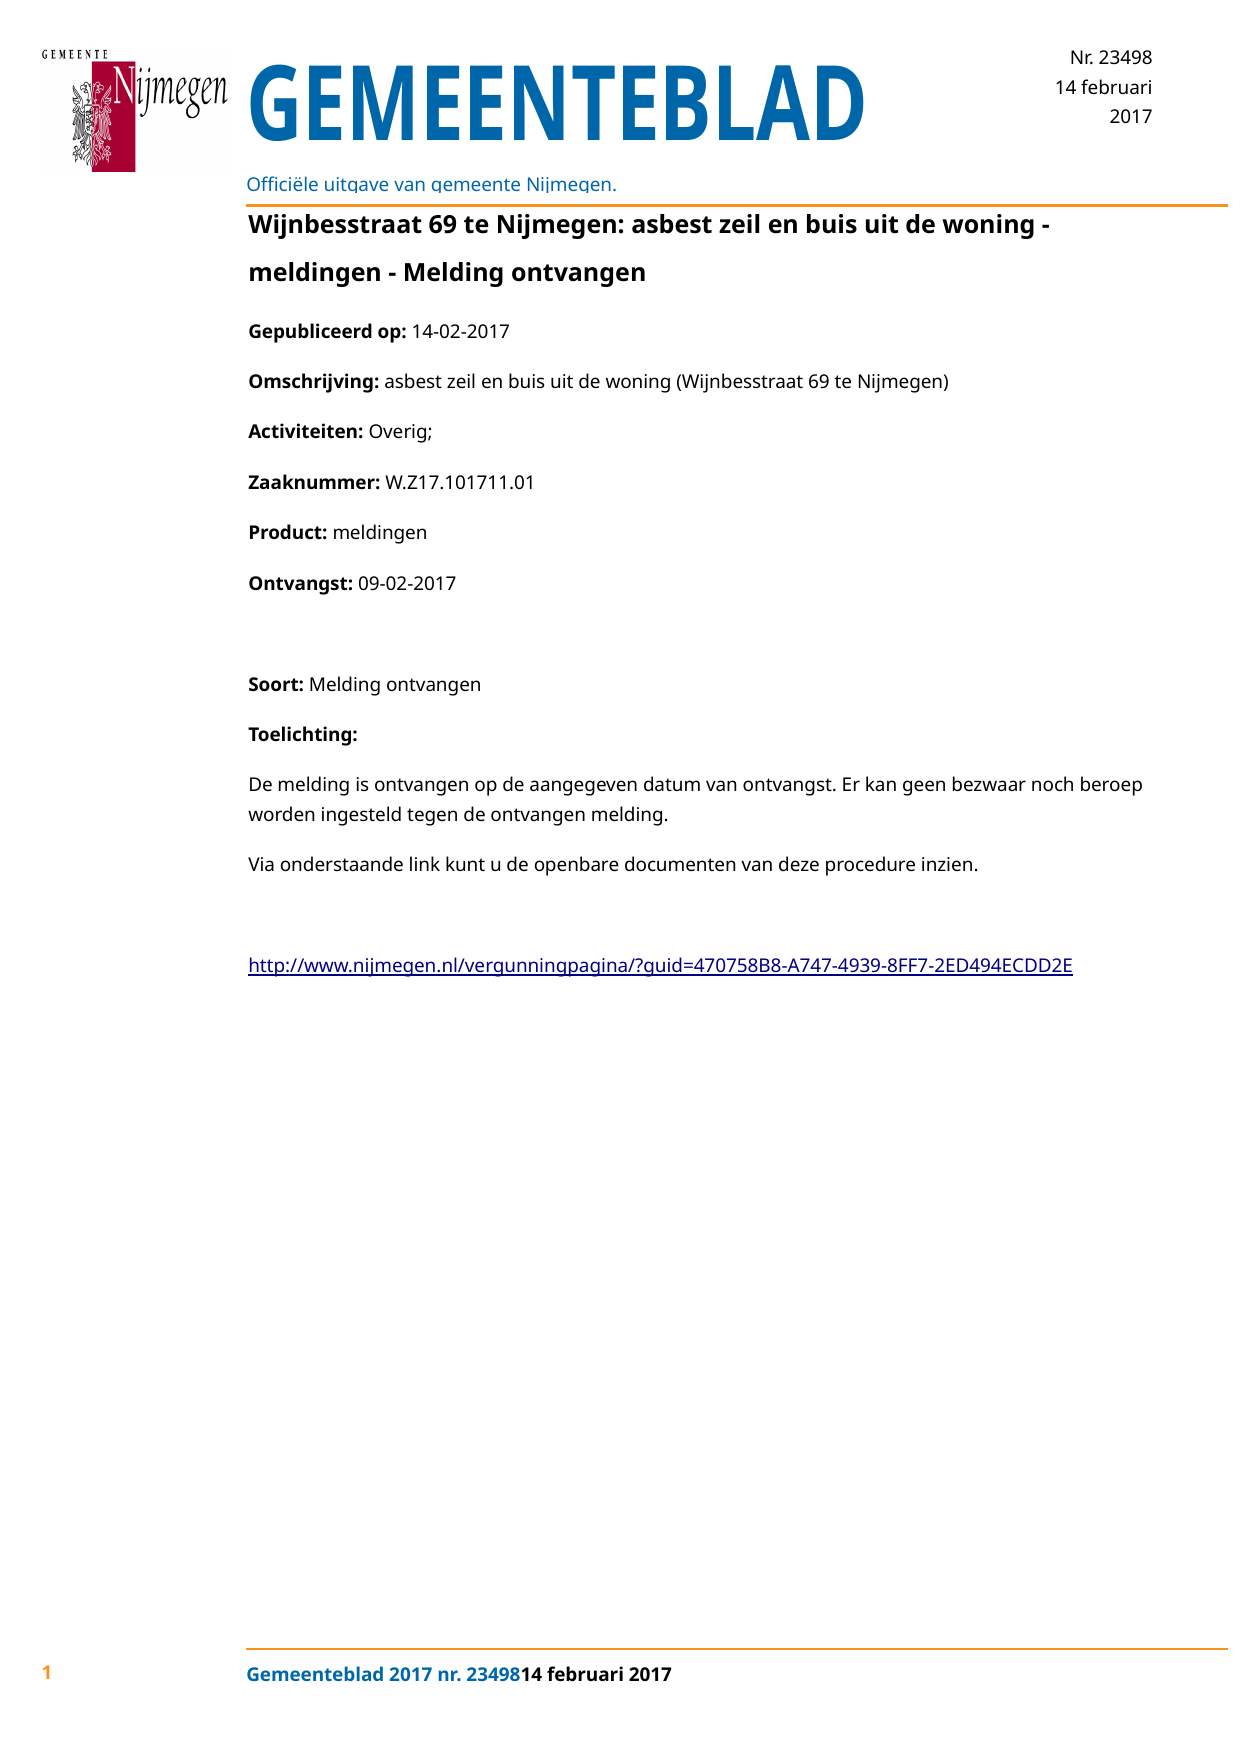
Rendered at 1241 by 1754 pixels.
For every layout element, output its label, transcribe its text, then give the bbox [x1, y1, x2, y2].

text De melding is ontvangen op de aangegeven datum van ontvangst. Er kan geen bezwaar noch beroep worden ingesteld tegen de ontvangen melding. [248, 772, 1152, 827]
text Omschrijving: asbest zeil en buis uit de woning (Wijnbesstraat 69 te Nijmegen) [248, 368, 1152, 394]
text Via onderstaande link kunt u de openbare documenten van deze procedure inzien. [248, 852, 1152, 877]
text Ontvangst: 09-02-2017 [248, 570, 1152, 596]
text http://www.nijmegen.nl/vergunningpagina/?guid=470758B8-A747-4939-8FF7-2ED494ECDD2E [248, 952, 1152, 978]
text Wijnbesstraat 69 te Nijmegen: asbest zeil en buis uit de woning - meldingen - Melding ontvangen [248, 207, 1152, 288]
picture [41, 47, 231, 172]
text Activiteiten: Overig; [248, 419, 1152, 444]
text Zaaknummer: W.Z17.101711.01 [248, 469, 1152, 495]
text Gepubliceerd op: 14-02-2017 [248, 318, 1152, 344]
text Toelichting: [248, 721, 1152, 747]
text Soort: Melding ontvangen [248, 671, 1152, 697]
text Product: meldingen [248, 519, 1152, 545]
